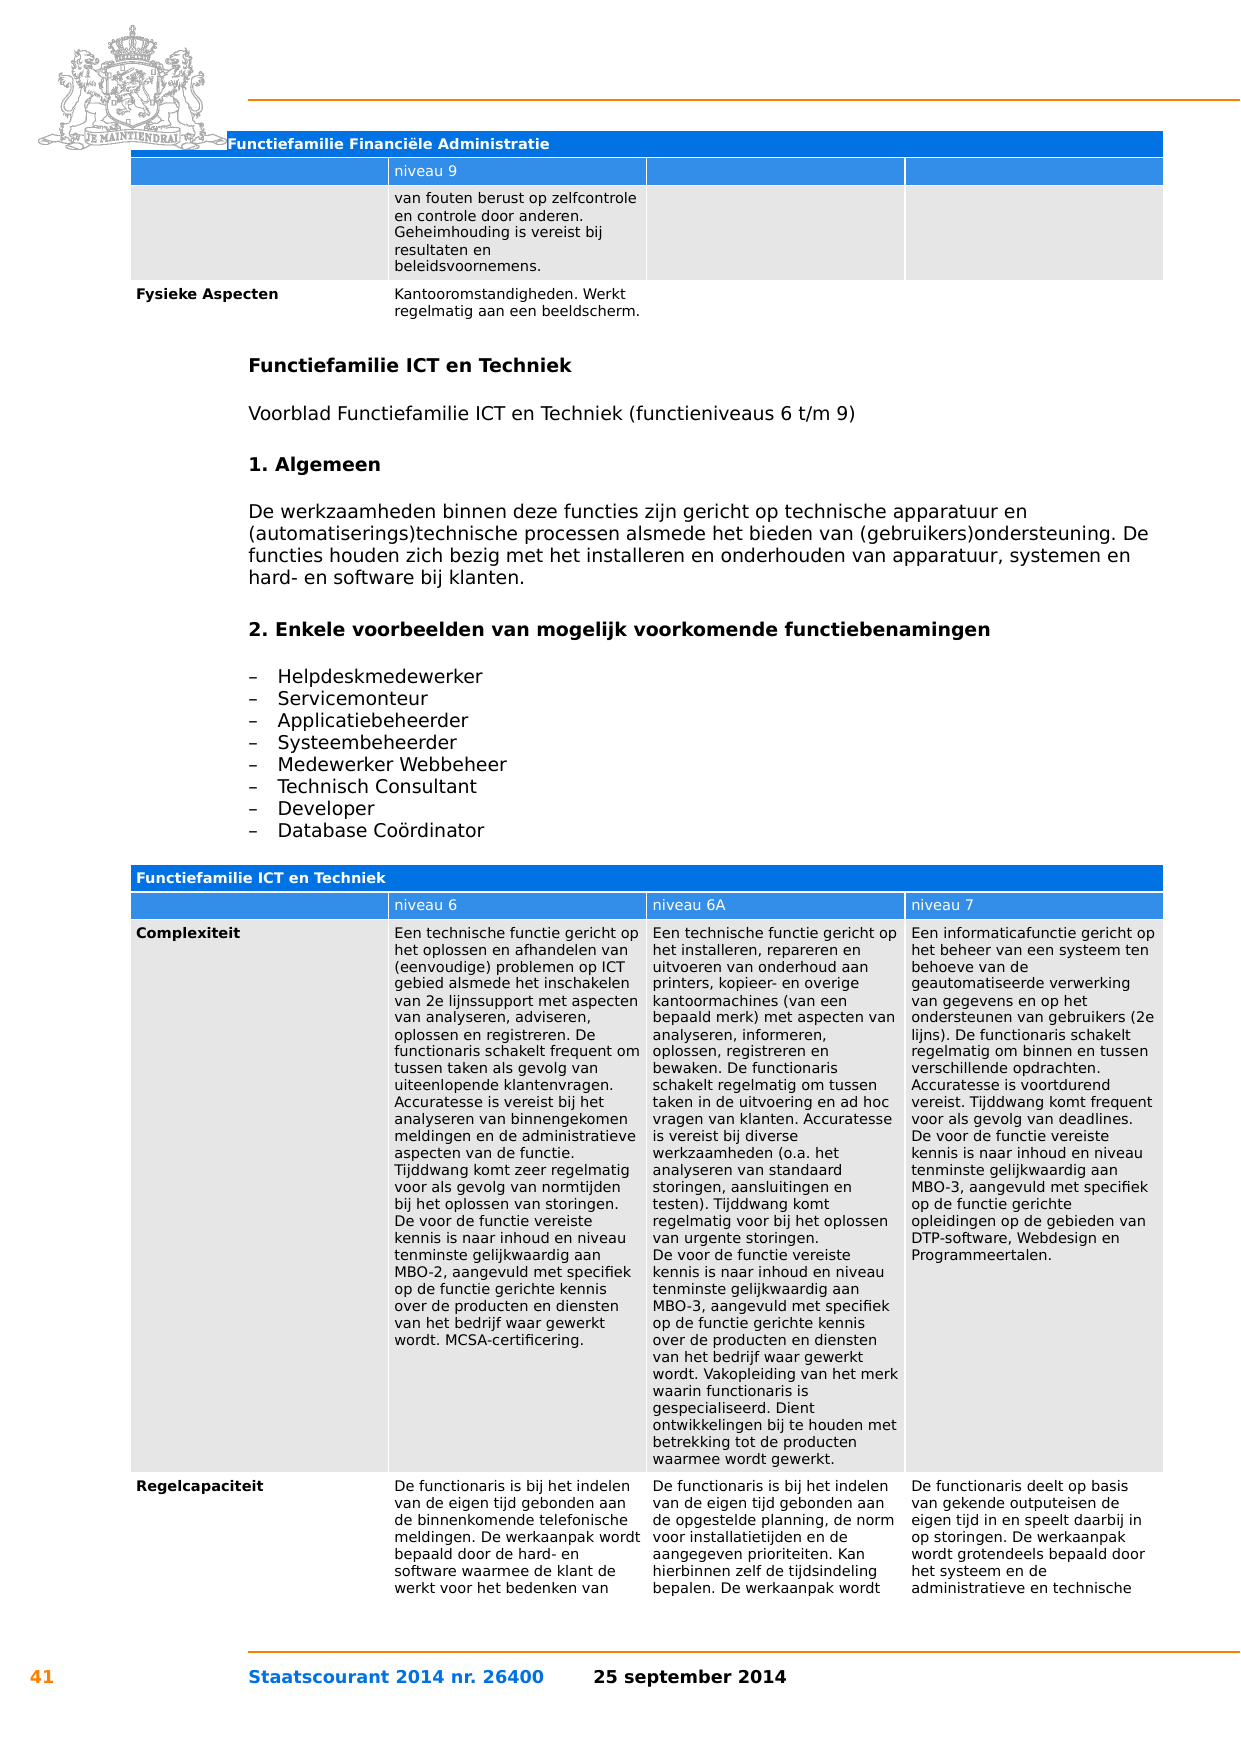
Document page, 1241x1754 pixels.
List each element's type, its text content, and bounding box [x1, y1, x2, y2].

subtitle Functiefamilie ICT en Techniek [248, 355, 1163, 377]
table_cell Een informaticafunctie gericht op het beheer van een systeem ten behoeve van de geautomatiseerde verwerking van gegevens en op het ondersteunen van gebruikers (2e lijns). De functionaris schakelt regelmatig om binnen en tussen verschillende opdrachten. Accuratesse is voortdurend vereist. Tijddwang komt frequent voor als gevolg van deadlines. De voor de functie vereiste kennis is naar inhoud en niveau tenminste gelijkwaardig aan MBO-3, aangevuld met specifiek op de functie gerichte opleidingen op de gebieden van DTP-software, Webdesign en Programmeertalen. [906, 920, 1163, 1472]
table_header Functiefamilie ICT en Techniek [131, 865, 1163, 891]
table_cell [647, 158, 904, 185]
table_cell Een technische functie gericht op het oplossen en afhandelen van (eenvoudige) problemen op ICT gebied alsmede het inschakelen van 2e lijnssupport met aspecten van analyseren, adviseren, oplossen en registreren. De functionaris schakelt frequent om tussen taken als gevolg van uiteenlopende klantenvragen. Accuratesse is vereist bij het analyseren van binnengekomen meldingen en de administratieve aspecten van de functie. Tijddwang komt zeer regelmatig voor als gevolg van normtijden bij het oplossen van storingen. De voor de functie vereiste kennis is naar inhoud en niveau tenminste gelijkwaardig aan MBO-2, aangevuld met specifiek op de functie gerichte kennis over de producten en diensten van het bedrijf waar gewerkt wordt. MCSA-certificering. [389, 920, 646, 1472]
text – Medewerker Webbeheer [248, 754, 1163, 776]
table_cell niveau 6 [389, 893, 646, 919]
text – Applicatiebeheerder [248, 710, 1163, 732]
table_cell niveau 7 [906, 893, 1163, 919]
table_cell [906, 281, 1163, 324]
table_cell [131, 158, 388, 185]
text – Developer [248, 798, 1163, 820]
table_cell van fouten berust op zelfcontrole en controle door anderen. Geheimhouding is vereist bij resultaten en beleidsvoornemens. [389, 186, 646, 280]
table_cell Kantooromstandigheden. Werkt regelmatig aan een beeldscherm. [389, 281, 646, 324]
table_cell Regelcapaciteit [131, 1474, 388, 1602]
table_cell De functionaris deelt op basis van gekende outputeisen de eigen tijd in en speelt daarbij in op storingen. De werkaanpak wordt grotendeels bepaald door het systeem en de administratieve en technische [906, 1474, 1163, 1602]
table_cell Een technische functie gericht op het installeren, repareren en uitvoeren van onderhoud aan printers, kopieer- en overige kantoormachines (van een bepaald merk) met aspecten van analyseren, informeren, oplossen, registreren en bewaken. De functionaris schakelt regelmatig om tussen taken in de uitvoering en ad hoc vragen van klanten. Accuratesse is vereist bij diverse werkzaamheden (o.a. het analyseren van standaard storingen, aansluitingen en testen). Tijddwang komt regelmatig voor bij het oplossen van urgente storingen. De voor de functie vereiste kennis is naar inhoud en niveau tenminste gelijkwaardig aan MBO-3, aangevuld met specifiek op de functie gerichte kennis over de producten en diensten van het bedrijf waar gewerkt wordt. Vakopleiding van het merk waarin functionaris is gespecialiseerd. Dient ontwikkelingen bij te houden met betrekking tot de producten waarmee wordt gewerkt. [647, 920, 904, 1472]
text Voorblad Functiefamilie ICT en Techniek (functieniveaus 6 t/m 9) [248, 402, 1163, 424]
text De werkzaamheden binnen deze functies zijn gericht op technische apparatuur en (automatiserings)technische processen alsmede het bieden van (gebruikers)ondersteuning. De functies houden zich bezig met het installeren en onderhouden van apparatuur, systemen en hard- en software bij klanten. [248, 501, 1163, 589]
table_cell [647, 281, 904, 324]
text – Helpdeskmedewerker [248, 666, 1163, 688]
table_cell Complexiteit [131, 920, 388, 1472]
text – Systeembeheerder [248, 732, 1163, 754]
table_cell niveau 6A [647, 893, 904, 919]
subtitle 2. Enkele voorbeelden van mogelijk voorkomende functiebenamingen [248, 619, 1163, 641]
subtitle 1. Algemeen [248, 454, 1163, 476]
table_header Functiefamilie Financiële Administratie [131, 131, 1163, 157]
table_cell [131, 893, 388, 919]
text – Servicemonteur [248, 688, 1163, 710]
text – Technisch Consultant [248, 776, 1163, 798]
table_cell niveau 9 [389, 158, 646, 185]
table_cell [906, 158, 1163, 185]
table_cell De functionaris is bij het indelen van de eigen tijd gebonden aan de binnenkomende telefonische meldingen. De werkaanpak wordt bepaald door de hard- en software waarmee de klant de werkt voor het bedenken van [389, 1474, 646, 1602]
text – Database Coördinator [248, 820, 1163, 842]
picture [38, 25, 227, 150]
table_cell Fysieke Aspecten [131, 281, 388, 324]
table_cell [647, 186, 904, 280]
table_cell De functionaris is bij het indelen van de eigen tijd gebonden aan de opgestelde planning, de norm voor installatietijden en de aangegeven prioriteiten. Kan hierbinnen zelf de tijdsindeling bepalen. De werkaanpak wordt [647, 1474, 904, 1602]
table_cell [131, 186, 388, 280]
table_cell [906, 186, 1163, 280]
